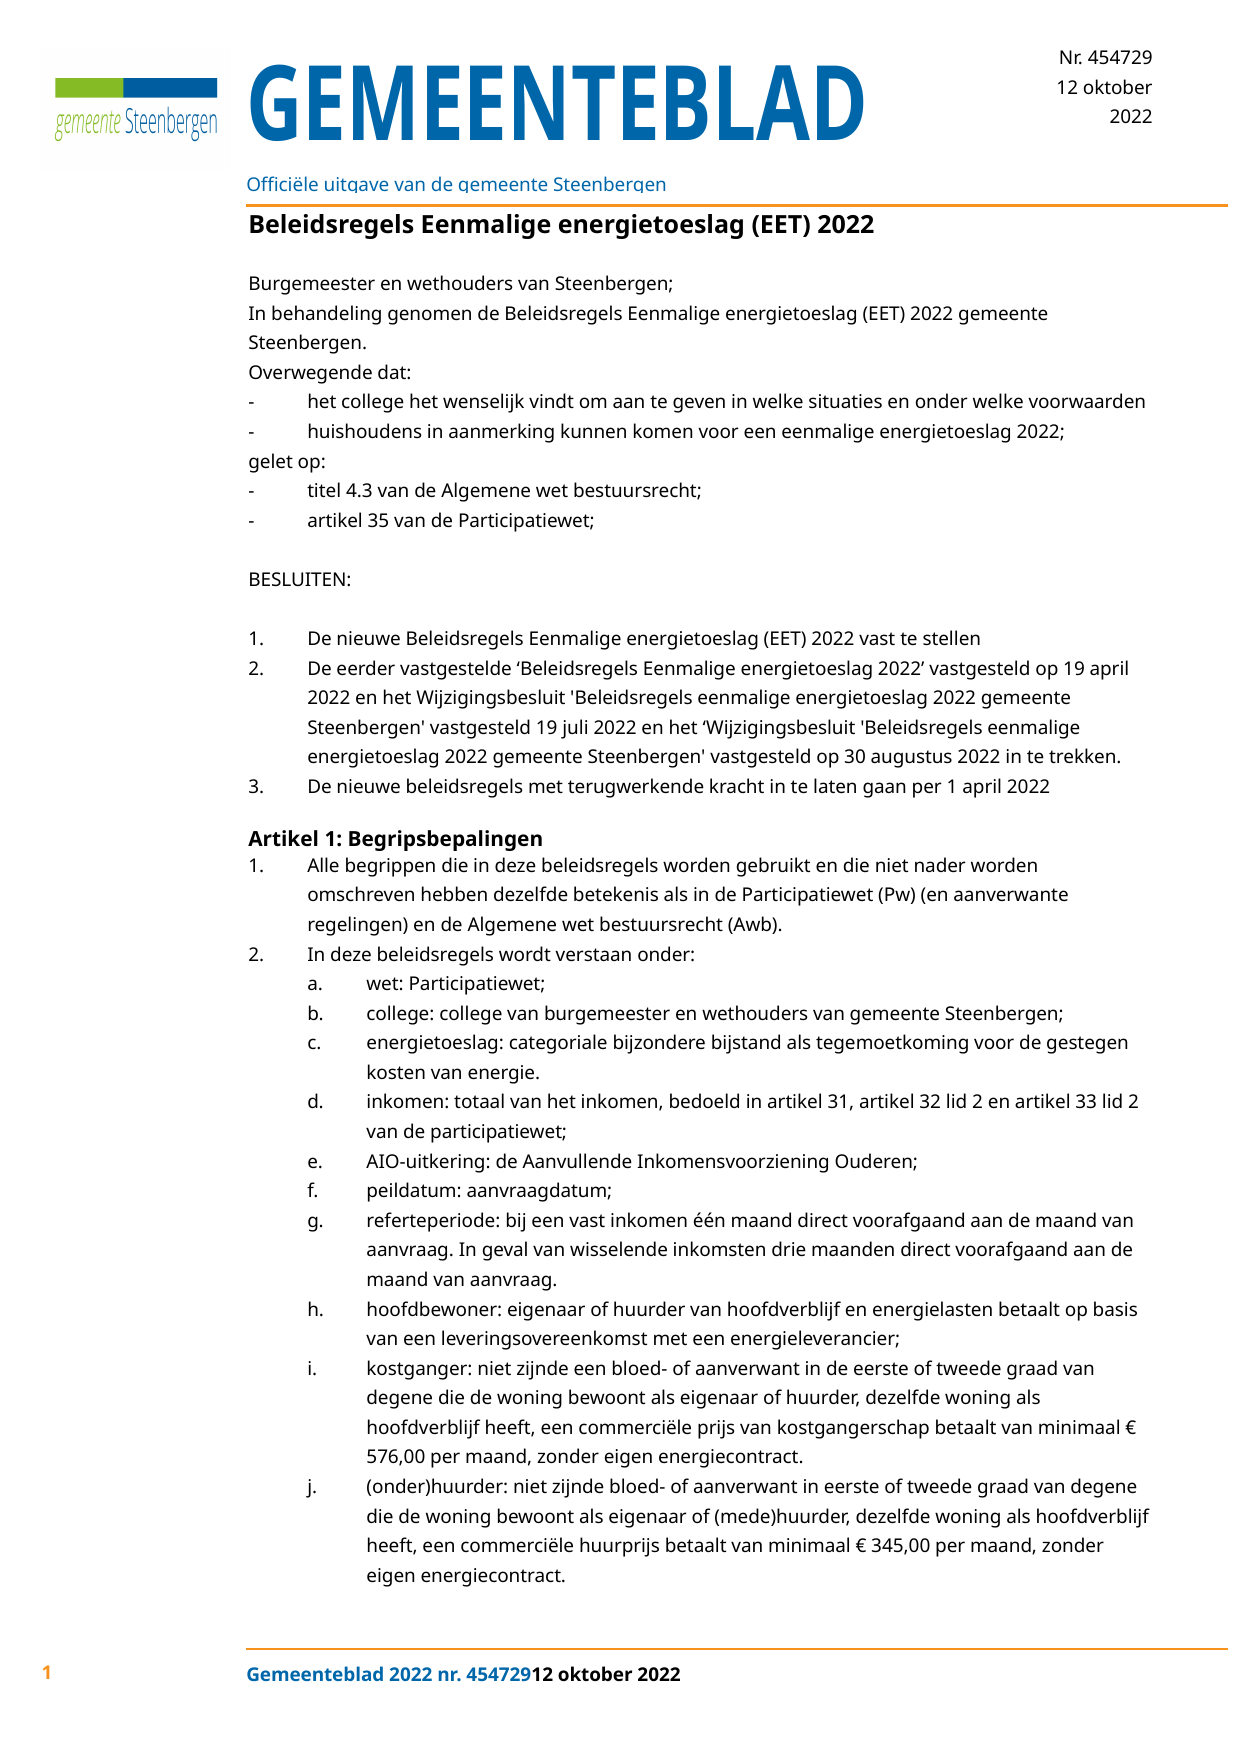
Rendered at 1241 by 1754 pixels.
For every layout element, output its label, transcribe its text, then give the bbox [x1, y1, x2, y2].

text Overwegende dat: [248, 359, 1152, 385]
text gelet op: [248, 448, 1152, 473]
list energietoeslag: categoriale bijzondere bijstand als tegemoetkoming voor de gestegen kosten van energie. [307, 1029, 1152, 1085]
list Alle begrippen die in deze beleidsregels worden gebruikt en die niet nader worden omschreven hebben dezelfde betekenis als in de Participatiewet (Pw) (en aanverwante regelingen) en de Algemene wet bestuursrecht (Awb). [248, 852, 1152, 937]
list De nieuwe beleidsregels met terugwerkende kracht in te laten gaan per 1 april 2022 [248, 773, 1152, 799]
picture [41, 47, 231, 172]
text Steenbergen. [248, 329, 1152, 355]
list het college het wenselijk vindt om aan te geven in welke situaties en onder welke voorwaarden [248, 389, 1152, 414]
text BESLUITEN: [248, 566, 1152, 592]
text Artikel 1: Begripsbepalingen [248, 824, 1152, 852]
list In deze beleidsregels wordt verstaan onder: [248, 941, 1152, 967]
list De nieuwe Beleidsregels Eenmalige energietoeslag (EET) 2022 vast te stellen [248, 625, 1152, 651]
list peildatum: aanvraagdatum; [307, 1177, 1152, 1203]
list college: college van burgemeester en wethouders van gemeente Steenbergen; [307, 1000, 1152, 1026]
list titel 4.3 van de Algemene wet bestuursrecht; [248, 477, 1152, 503]
text Beleidsregels Eenmalige energietoeslag (EET) 2022 [248, 207, 1152, 241]
list (onder)huurder: niet zijnde bloed- of aanverwant in eerste of tweede graad van degene die de woning bewoont als eigenaar of (mede)huurder, dezelfde woning als hoofdverblijf heeft, een commerciële huurprijs betaalt van minimaal € 345,00 per maand, zonder eigen energiecontract. [307, 1473, 1152, 1588]
text In behandeling genomen de Beleidsregels Eenmalige energietoeslag (EET) 2022 gemeente [248, 300, 1152, 326]
list huishoudens in aanmerking kunnen komen voor een eenmalige energietoeslag 2022; [248, 418, 1152, 444]
list wet: Participatiewet; [307, 970, 1152, 996]
list AIO-uitkering: de Aanvullende Inkomensvoorziening Ouderen; [307, 1148, 1152, 1174]
list artikel 35 van de Participatiewet; [248, 507, 1152, 533]
list De eerder vastgestelde ‘Beleidsregels Eenmalige energietoeslag 2022’ vastgesteld op 19 april 2022 en het Wijzigingsbesluit 'Beleidsregels eenmalige energietoeslag 2022 gemeente Steenbergen' vastgesteld 19 juli 2022 en het ‘Wijzigingsbesluit 'Beleidsregels eenmalige energietoeslag 2022 gemeente Steenbergen' vastgesteld op 30 augustus 2022 in te trekken. [248, 655, 1152, 769]
list referteperiode: bij een vast inkomen één maand direct voorafgaand aan de maand van aanvraag. In geval van wisselende inkomsten drie maanden direct voorafgaand aan de maand van aanvraag. [307, 1207, 1152, 1292]
list inkomen: totaal van het inkomen, bedoeld in artikel 31, artikel 32 lid 2 en artikel 33 lid 2 van de participatiewet; [307, 1089, 1152, 1144]
list kostganger: niet zijnde een bloed- of aanverwant in de eerste of tweede graad van degene die de woning bewoont als eigenaar of huurder, dezelfde woning als hoofdverblijf heeft, een commerciële prijs van kostgangerschap betaalt van minimaal € 576,00 per maand, zonder eigen energiecontract. [307, 1355, 1152, 1469]
text Burgemeester en wethouders van Steenbergen; [248, 270, 1152, 296]
list hoofdbewoner: eigenaar of huurder van hoofdverblijf en energielasten betaalt op basis van een leveringsovereenkomst met een energieleverancier; [307, 1296, 1152, 1351]
